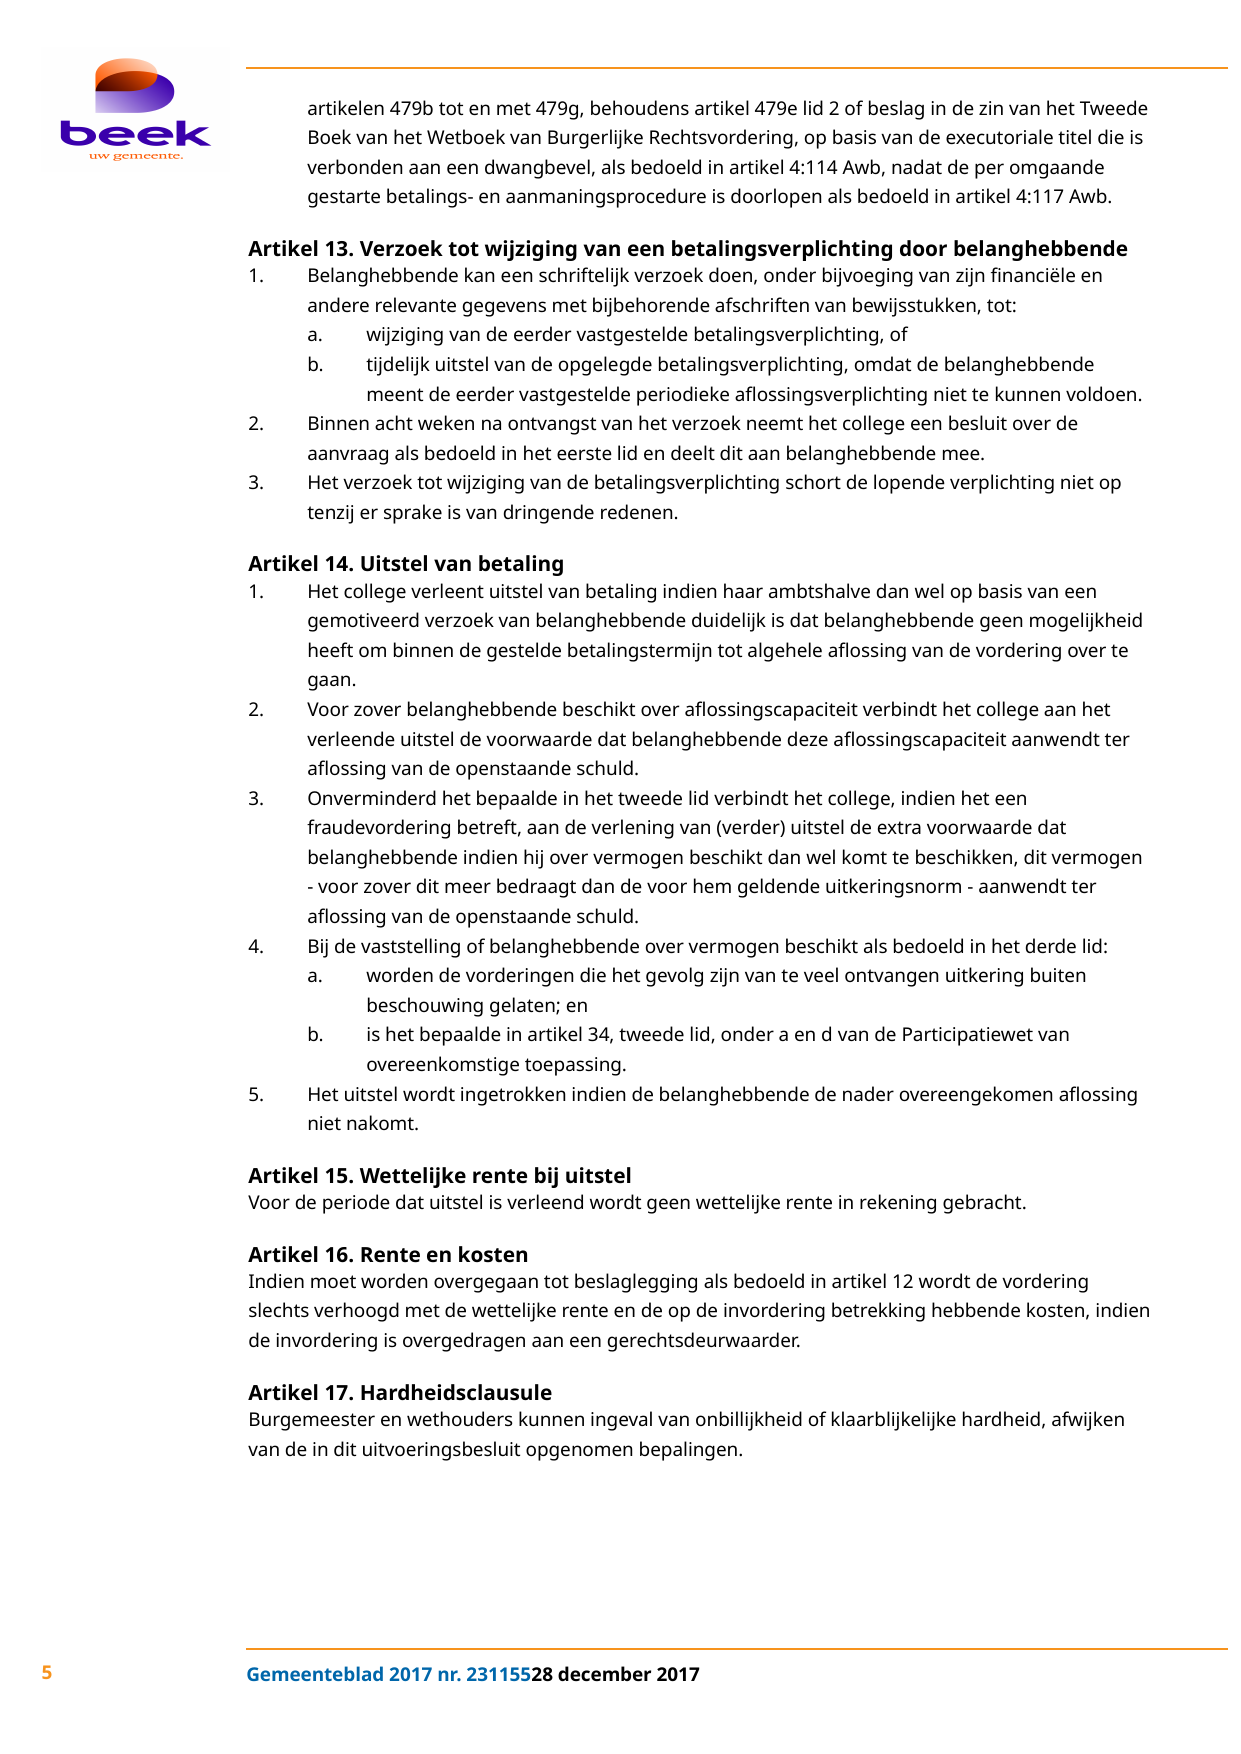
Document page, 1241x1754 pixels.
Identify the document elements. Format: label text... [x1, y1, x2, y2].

list Het college verleent uitstel van betaling indien haar ambtshalve dan wel op basis van een gemotiveerd verzoek van belanghebbende duidelijk is dat belanghebbende geen mogelijkheid heeft om binnen de gestelde betalingstermijn tot algehele aflossing van de vordering over te gaan. [248, 578, 1152, 692]
list is het bepaalde in artikel 34, tweede lid, onder a en d van de Participatiewet van overeenkomstige toepassing. [307, 1022, 1152, 1077]
list Binnen acht weken na ontvangst van het verzoek neemt het college een besluit over de aanvraag als bedoeld in het eerste lid en deelt dit aan belanghebbende mee. [248, 410, 1152, 466]
list tijdelijk uitstel van de opgelegde betalingsverplichting, omdat de belanghebbende meent de eerder vastgestelde periodieke aflossingsverplichting niet te kunnen voldoen. [307, 351, 1152, 406]
text Burgemeester en wethouders kunnen ingeval van onbillijkheid of klaarblijkelijke hardheid, afwijken van de in dit uitvoeringsbesluit opgenomen bepalingen. [248, 1406, 1152, 1461]
text Artikel 14. Uitstel van betaling [248, 549, 1152, 578]
text Indien moet worden overgegaan tot beslaglegging als bedoeld in artikel 12 wordt de vordering slechts verhoogd met de wettelijke rente en de op de invordering betrekking hebbende kosten, indien de invordering is overgedragen aan een gerechtsdeurwaarder. [248, 1268, 1152, 1353]
list Bij de vaststelling of belanghebbende over vermogen beschikt als bedoeld in het derde lid: [248, 933, 1152, 959]
list worden de vorderingen die het gevolg zijn van te veel ontvangen uitkering buiten beschouwing gelaten; en [307, 962, 1152, 1018]
list Belanghebbende kan een schriftelijk verzoek doen, onder bijvoeging van zijn financiële en [248, 262, 1152, 288]
list artikelen 479b tot en met 479g, behoudens artikel 479e lid 2 of beslag in de zin van het Tweede Boek van het Wetboek van Burgerlijke Rechtsvordering, op basis van de executoriale titel die is verbonden aan een dwangbevel, als bedoeld in artikel 4:114 Awb, nadat de per omgaande gestarte betalings- en aanmaningsprocedure is doorlopen als bedoeld in artikel 4:117 Awb. [248, 95, 1152, 209]
list Het uitstel wordt ingetrokken indien de belanghebbende de nader overeengekomen aflossing niet nakomt. [248, 1081, 1152, 1136]
text Artikel 13. Verzoek tot wijziging van een betalingsverplichting door belanghebbende [248, 234, 1152, 262]
text Artikel 16. Rente en kosten [248, 1240, 1152, 1268]
text Artikel 17. Hardheidsclausule [248, 1378, 1152, 1406]
list andere relevante gegevens met bijbehorende afschriften van bewijsstukken, tot: [248, 292, 1152, 318]
picture [41, 47, 231, 172]
text Voor de periode dat uitstel is verleend wordt geen wettelijke rente in rekening gebracht. [248, 1189, 1152, 1215]
text Artikel 15. Wettelijke rente bij uitstel [248, 1161, 1152, 1189]
list Voor zover belanghebbende beschikt over aflossingscapaciteit verbindt het college aan het verleende uitstel de voorwaarde dat belanghebbende deze aflossingscapaciteit aanwendt ter aflossing van de openstaande schuld. [248, 696, 1152, 781]
list wijziging van de eerder vastgestelde betalingsverplichting, of [307, 322, 1152, 347]
list Het verzoek tot wijziging van de betalingsverplichting schort de lopende verplichting niet op tenzij er sprake is van dringende redenen. [248, 469, 1152, 525]
list Onverminderd het bepaalde in het tweede lid verbindt het college, indien het een fraudevordering betreft, aan de verlening van (verder) uitstel de extra voorwaarde dat belanghebbende indien hij over vermogen beschikt dan wel komt te beschikken, dit vermogen - voor zover dit meer bedraagt dan de voor hem geldende uitkeringsnorm - aanwendt ter aflossing van de openstaande schuld. [248, 785, 1152, 929]
